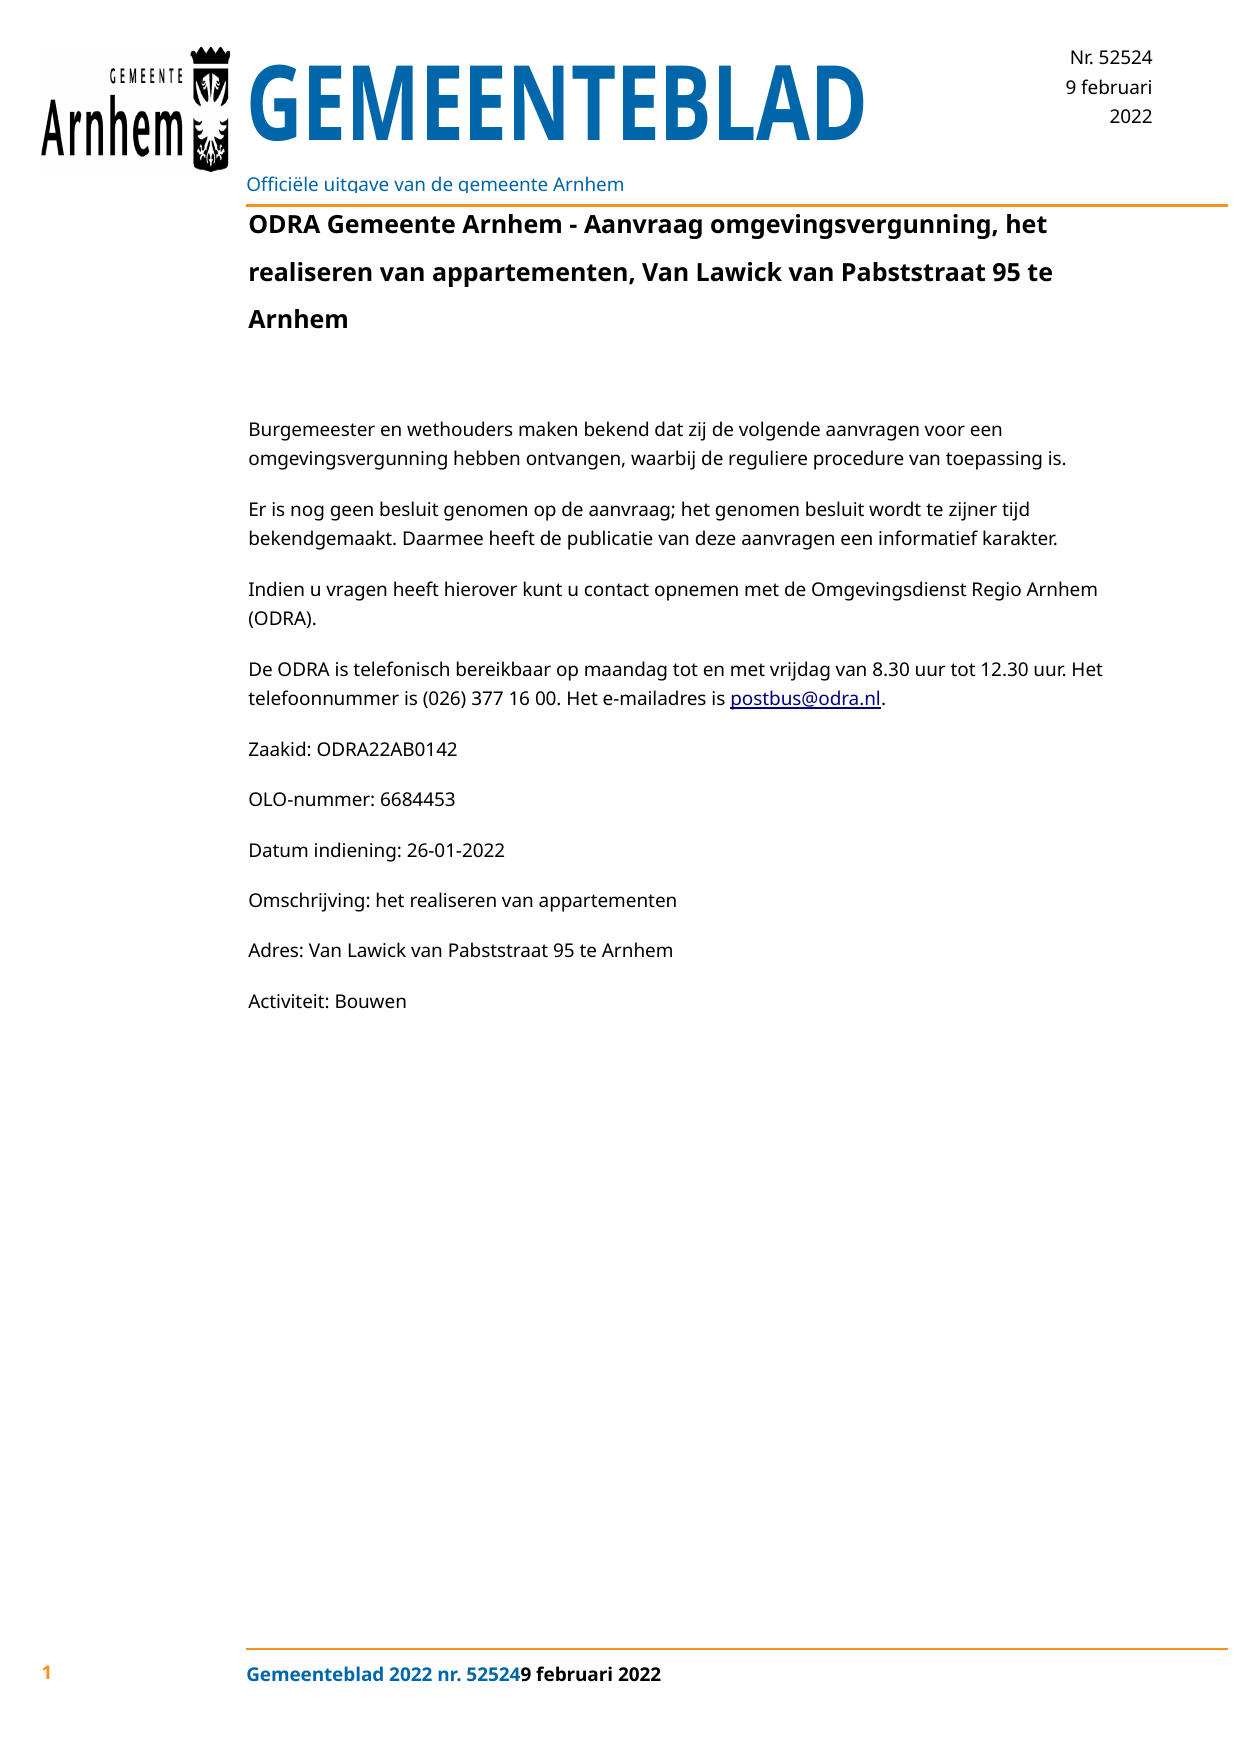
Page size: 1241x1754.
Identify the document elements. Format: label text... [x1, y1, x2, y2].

text ODRA Gemeente Arnhem - Aanvraag omgevingsvergunning, het realiseren van appartementen, Van Lawick van Pabststraat 95 te Arnhem [248, 207, 1152, 336]
text Zaakid: ODRA22AB0142 [248, 736, 1152, 762]
text OLO-nummer: 6684453 [248, 786, 1152, 812]
picture [41, 47, 231, 172]
text De ODRA is telefonisch bereikbaar op maandag tot en met vrijdag van 8.30 uur tot 12.30 uur. Het telefoonnummer is (026) 377 16 00. Het e-mailadres is postbus@odra.nl. [248, 656, 1152, 711]
text Omschrijving: het realiseren van appartementen [248, 887, 1152, 913]
text Activiteit: Bouwen [248, 988, 1152, 1014]
text Burgemeester en wethouders maken bekend dat zij de volgende aanvragen voor een omgevingsvergunning hebben ontvangen, waarbij de reguliere procedure van toepassing is. [248, 416, 1152, 471]
text Er is nog geen besluit genomen op de aanvraag; het genomen besluit wordt te zijner tijd bekendgemaakt. Daarmee heeft de publicatie van deze aanvragen een informatief karakter. [248, 496, 1152, 551]
text Adres: Van Lawick van Pabststraat 95 te Arnhem [248, 938, 1152, 963]
text Datum indiening: 26-01-2022 [248, 837, 1152, 862]
text Indien u vragen heeft hierover kunt u contact opnemen met de Omgevingsdienst Regio Arnhem (ODRA). [248, 576, 1152, 631]
